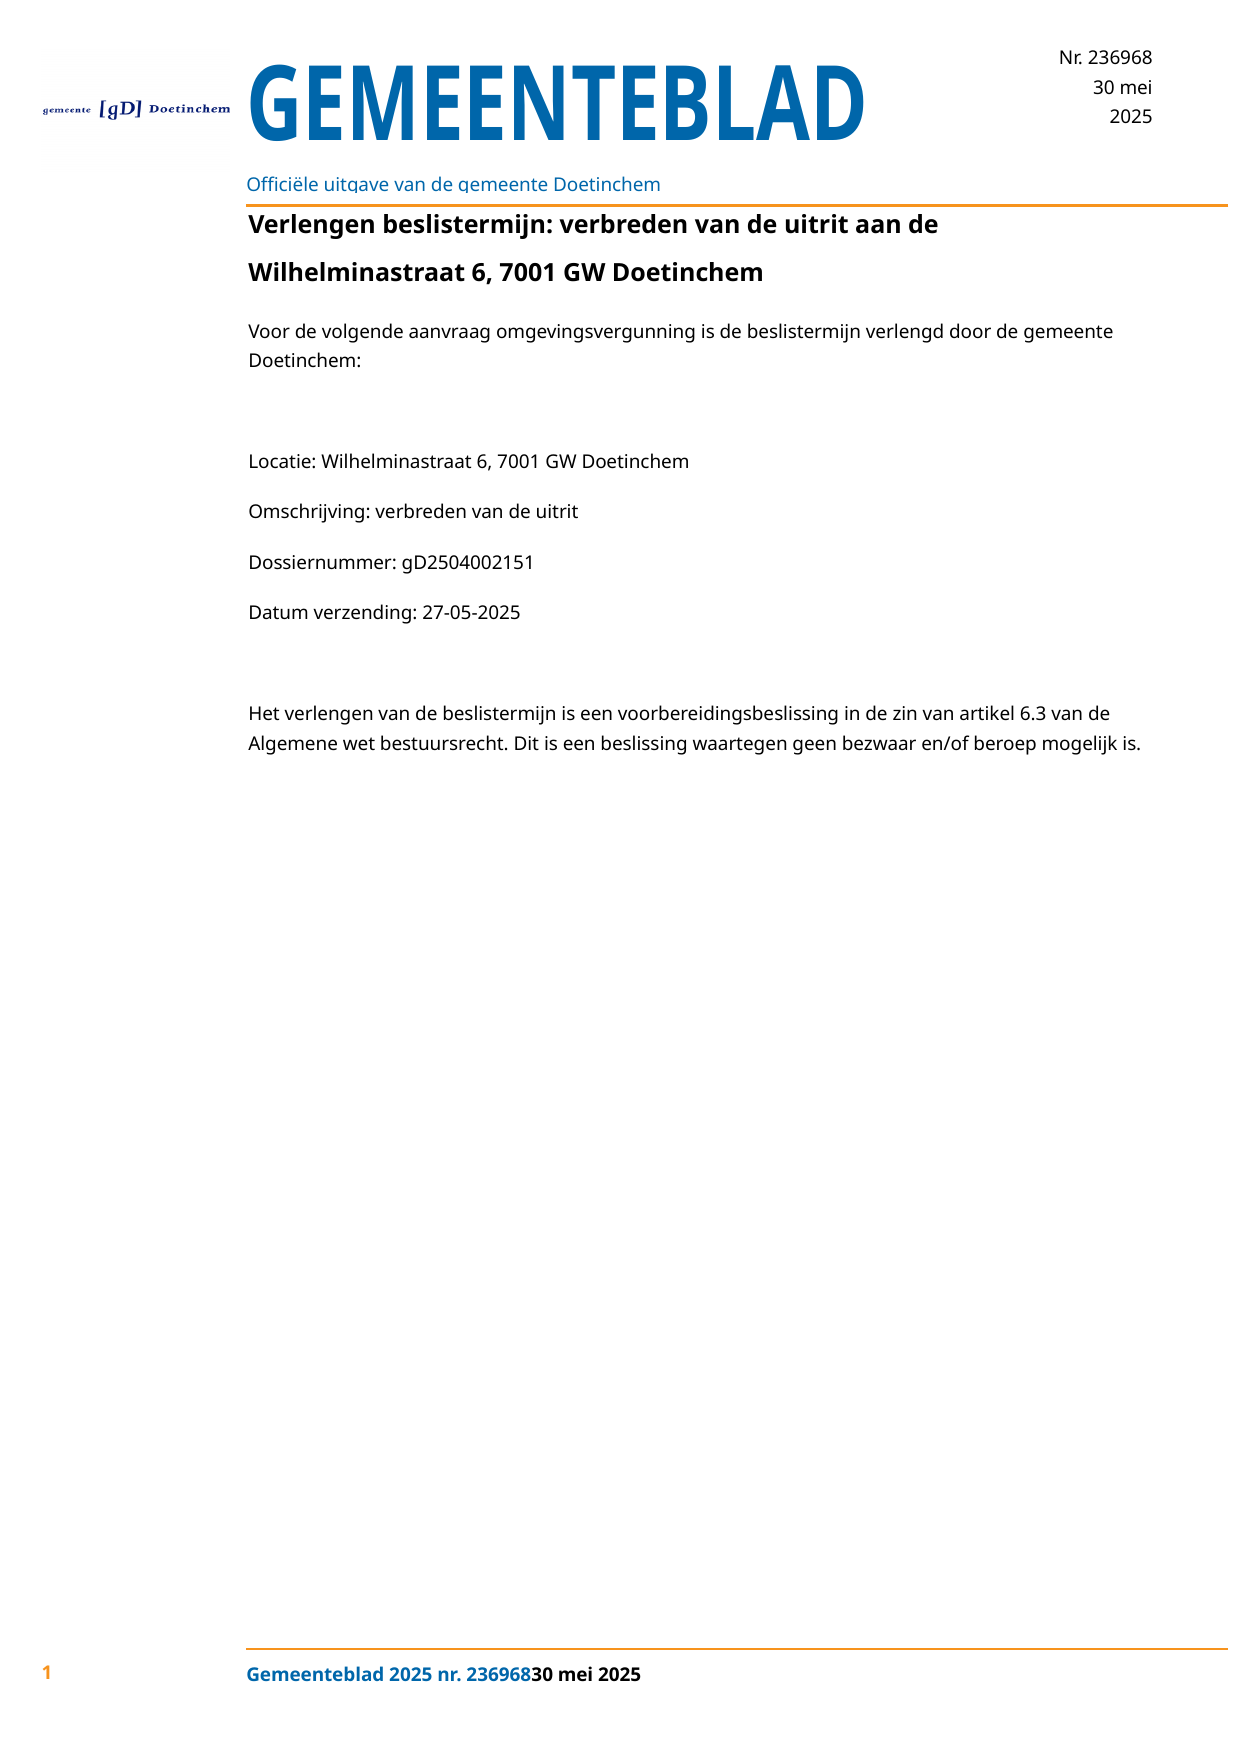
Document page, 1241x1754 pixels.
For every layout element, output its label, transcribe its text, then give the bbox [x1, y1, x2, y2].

text Voor de volgende aanvraag omgevingsvergunning is de beslistermijn verlengd door de gemeente Doetinchem: [248, 318, 1152, 373]
text Verlengen beslistermijn: verbreden van de uitrit aan de Wilhelminastraat 6, 7001 GW Doetinchem [248, 207, 1152, 288]
text Dossiernummer: gD2504002151 [248, 549, 1152, 575]
text Datum verzending: 27-05-2025 [248, 599, 1152, 625]
picture [41, 47, 231, 172]
text Locatie: Wilhelminastraat 6, 7001 GW Doetinchem [248, 448, 1152, 474]
text Omschrijving: verbreden van de uitrit [248, 499, 1152, 524]
text Het verlengen van de beslistermijn is een voorbereidingsbeslissing in de zin van artikel 6.3 van de Algemene wet bestuursrecht. Dit is een beslissing waartegen geen bezwaar en/of beroep mogelijk is. [248, 700, 1152, 756]
